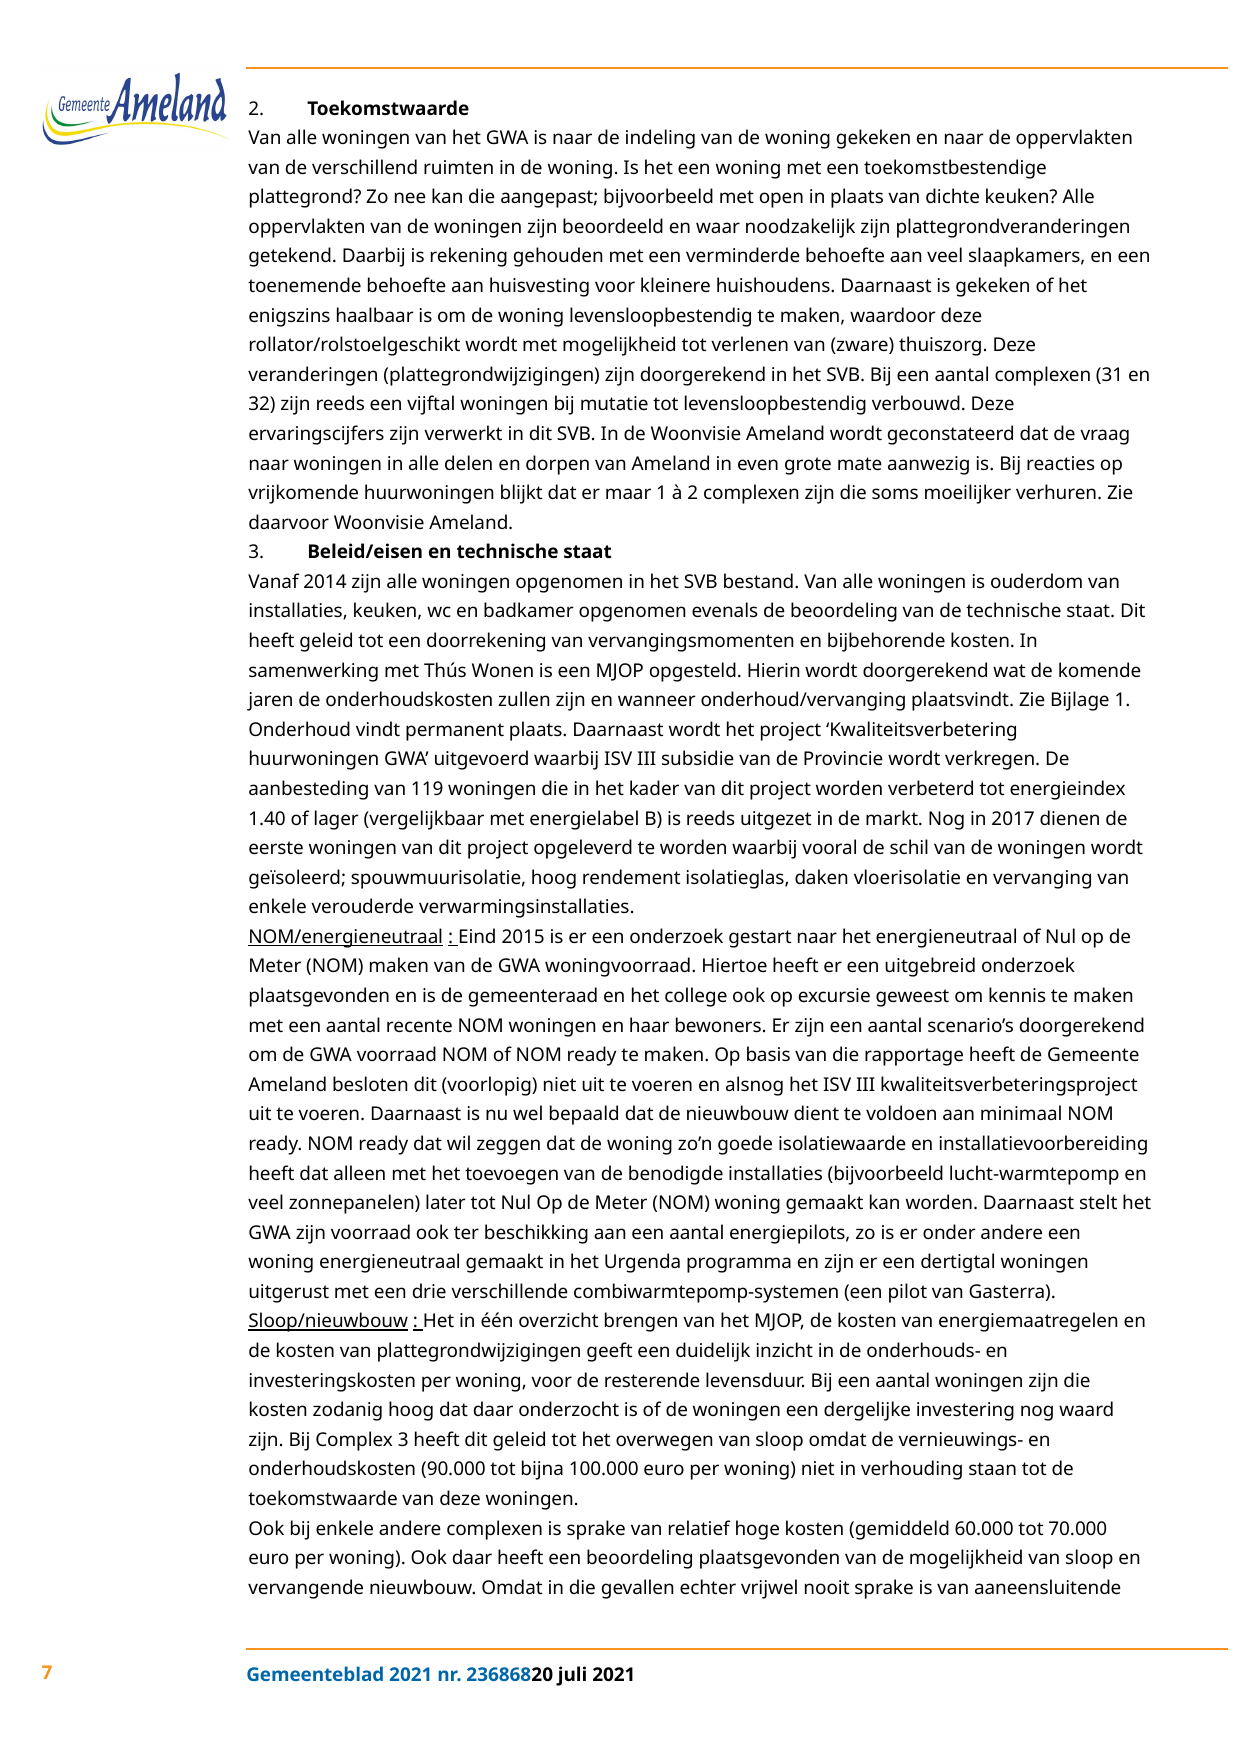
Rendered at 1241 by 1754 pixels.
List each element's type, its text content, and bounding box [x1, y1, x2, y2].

text Van alle woningen van het GWA is naar de indeling van de woning gekeken en naar de oppervlakten van de verschillend ruimten in de woning. Is het een woning met een toekomstbestendige plattegrond? Zo nee kan die aangepast; bijvoorbeeld met open in plaats van dichte keuken? Alle oppervlakten van de woningen zijn beoordeeld en waar noodzakelijk zijn plattegrondveranderingen getekend. Daarbij is rekening gehouden met een verminderde behoefte aan veel slaapkamers, en een toenemende behoefte aan huisvesting voor kleinere huishoudens. Daarnaast is gekeken of het enigszins haalbaar is om de woning levensloopbestendig te maken, waardoor deze rollator/rolstoelgeschikt wordt met mogelijkheid tot verlenen van (zware) thuiszorg. Deze veranderingen (plattegrondwijzigingen) zijn doorgerekend in het SVB. Bij een aantal complexen (31 en 32) zijn reeds een vijftal woningen bij mutatie tot levensloopbestendig verbouwd. Deze ervaringscijfers zijn verwerkt in dit SVB. In de Woonvisie Ameland wordt geconstateerd dat de vraag naar woningen in alle delen en dorpen van Ameland in even grote mate aanwezig is. Bij reacties op vrijkomende huurwoningen blijkt dat er maar 1 à 2 complexen zijn die soms moeilijker verhuren. Zie daarvoor Woonvisie Ameland. [248, 124, 1152, 535]
text Vanaf 2014 zijn alle woningen opgenomen in het SVB bestand. Van alle woningen is ouderdom van installaties, keuken, wc en badkamer opgenomen evenals de beoordeling van de technische staat. Dit heeft geleid tot een doorrekening van vervangingsmomenten en bijbehorende kosten. In samenwerking met Thús Wonen is een MJOP opgesteld. Hierin wordt doorgerekend wat de komende jaren de onderhoudskosten zullen zijn en wanneer onderhoud/vervanging plaatsvindt. Zie Bijlage 1. [248, 568, 1152, 712]
picture [41, 47, 231, 172]
text Sloop/nieuwbouw : Het in één overzicht brengen van het MJOP, de kosten van energiemaatregelen en de kosten van plattegrondwijzigingen geeft een duidelijk inzicht in de onderhouds- en investeringskosten per woning, voor de resterende levensduur. Bij een aantal woningen zijn die kosten zodanig hoog dat daar onderzocht is of de woningen een dergelijke investering nog waard zijn. Bij Complex 3 heeft dit geleid tot het overwegen van sloop omdat de vernieuwings- en onderhoudskosten (90.000 tot bijna 100.000 euro per woning) niet in verhouding staan tot de toekomstwaarde van deze woningen. [248, 1308, 1152, 1511]
list Toekomstwaarde [248, 95, 1152, 121]
text Ook bij enkele andere complexen is sprake van relatief hoge kosten (gemiddeld 60.000 tot 70.000 euro per woning). Ook daar heeft een beoordeling plaatsgevonden van de mogelijkheid van sloop en vervangende nieuwbouw. Omdat in die gevallen echter vrijwel nooit sprake is van aaneensluitende [248, 1515, 1152, 1600]
text NOM/energieneutraal : Eind 2015 is er een onderzoek gestart naar het energieneutraal of Nul op de Meter (NOM) maken van de GWA woningvoorraad. Hiertoe heeft er een uitgebreid onderzoek plaatsgevonden en is de gemeenteraad en het college ook op excursie geweest om kennis te maken met een aantal recente NOM woningen en haar bewoners. Er zijn een aantal scenario’s doorgerekend om de GWA voorraad NOM of NOM ready te maken. Op basis van die rapportage heeft de Gemeente Ameland besloten dit (voorlopig) niet uit te voeren en alsnog het ISV III kwaliteitsverbeteringsproject uit te voeren. Daarnaast is nu wel bepaald dat de nieuwbouw dient te voldoen aan minimaal NOM ready. NOM ready dat wil zeggen dat de woning zo’n goede isolatiewaarde en installatievoorbereiding heeft dat alleen met het toevoegen van de benodigde installaties (bijvoorbeeld lucht-warmtepomp en veel zonnepanelen) later tot Nul Op de Meter (NOM) woning gemaakt kan worden. Daarnaast stelt het GWA zijn voorraad ook ter beschikking aan een aantal energiepilots, zo is er onder andere een woning energieneutraal gemaakt in het Urgenda programma en zijn er een dertigtal woningen uitgerust met een drie verschillende combiwarmtepomp-systemen (een pilot van Gasterra). [248, 923, 1152, 1304]
list Beleid/eisen en technische staat [248, 538, 1152, 564]
text Onderhoud vindt permanent plaats. Daarnaast wordt het project ‘Kwaliteitsverbetering huurwoningen GWA’ uitgevoerd waarbij ISV III subsidie van de Provincie wordt verkregen. De aanbesteding van 119 woningen die in het kader van dit project worden verbeterd tot energieindex 1.40 of lager (vergelijkbaar met energielabel B) is reeds uitgezet in de markt. Nog in 2017 dienen de eerste woningen van dit project opgeleverd te worden waarbij vooral de schil van de woningen wordt geïsoleerd; spouwmuurisolatie, hoog rendement isolatieglas, daken vloerisolatie en vervanging van enkele verouderde verwarmingsinstallaties. [248, 716, 1152, 919]
